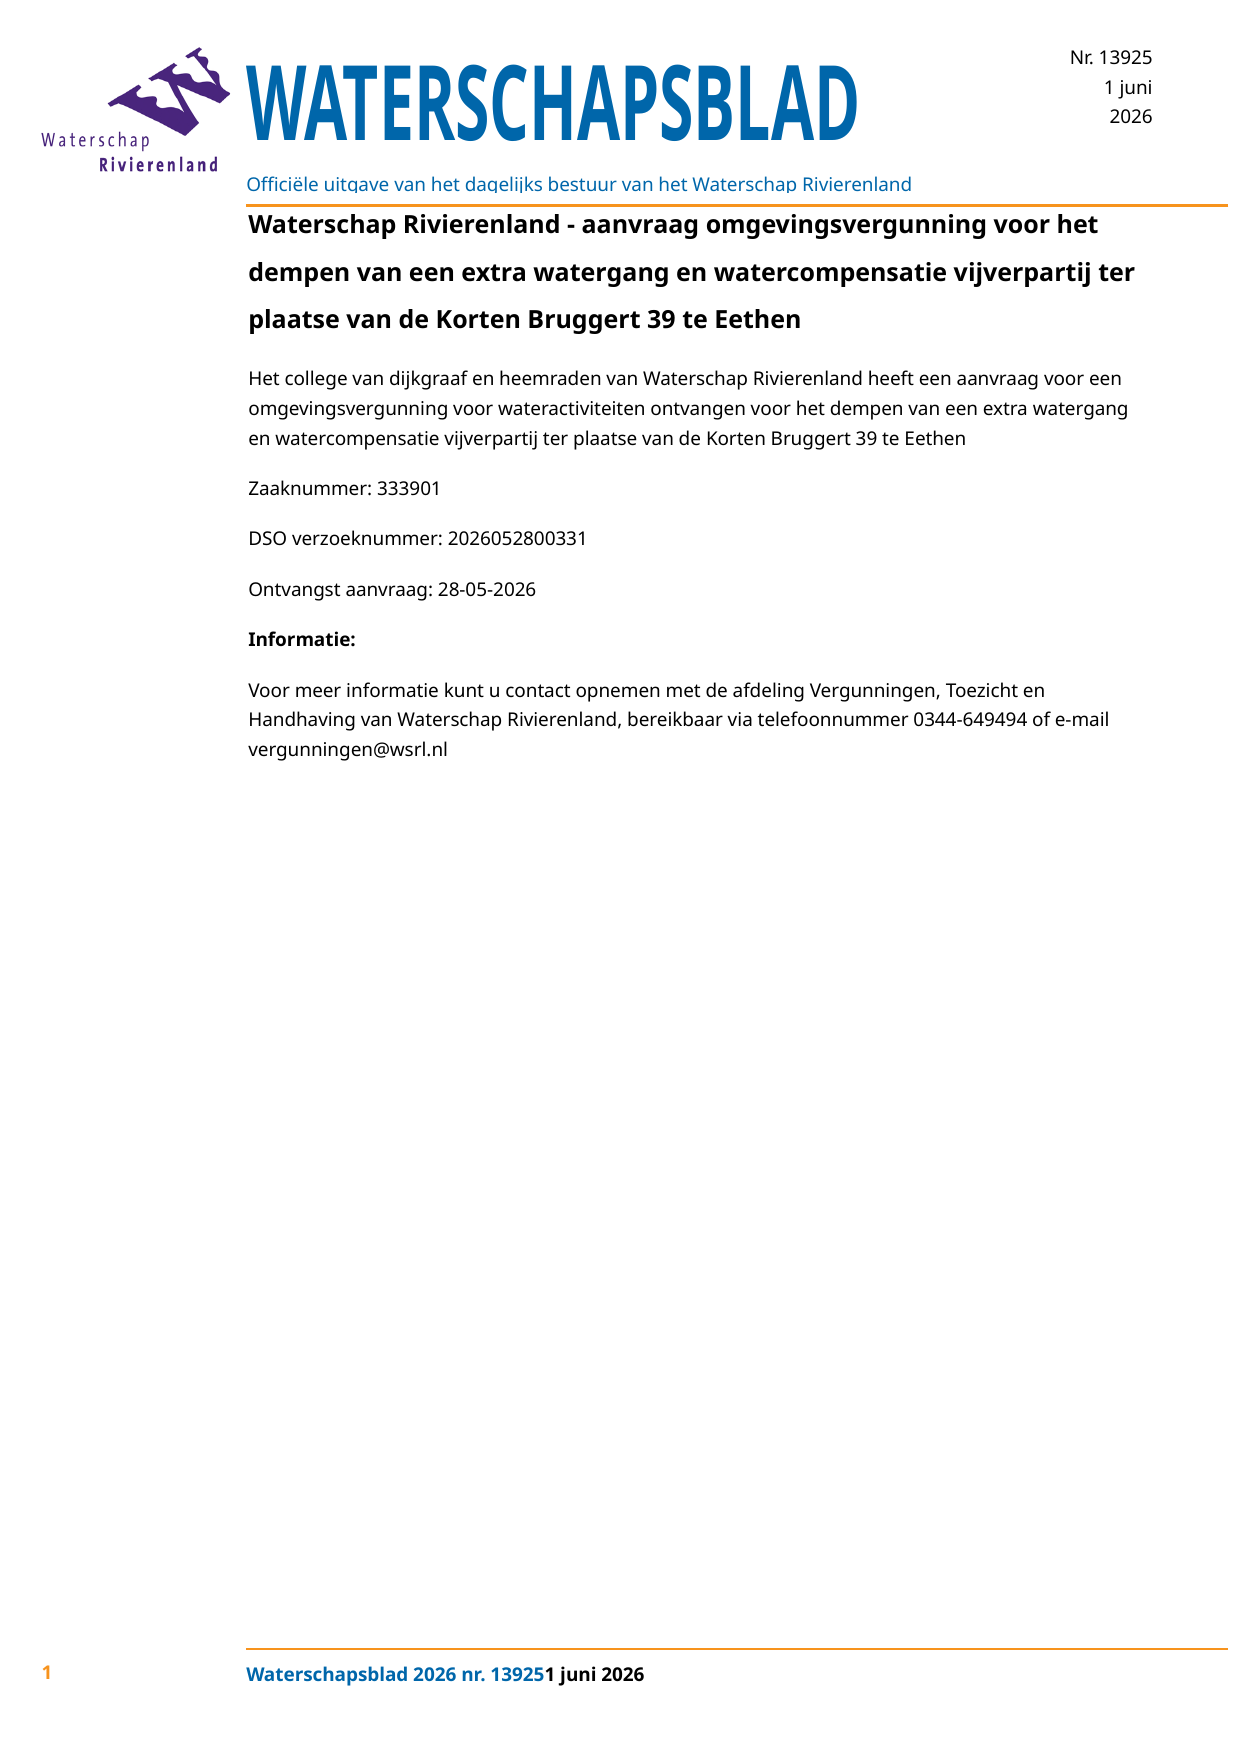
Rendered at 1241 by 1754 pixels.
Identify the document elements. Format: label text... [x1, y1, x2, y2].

text Zaaknummer: 333901 [248, 475, 1152, 501]
text Het college van dijkgraaf en heemraden van Waterschap Rivierenland heeft een aanvraag voor een omgevingsvergunning voor wateractiviteiten ontvangen voor het dempen van een extra watergang en watercompensatie vijverpartij ter plaatse van de Korten Bruggert 39 te Eethen [248, 366, 1152, 450]
text Informatie: [248, 626, 1152, 652]
text Waterschap Rivierenland - aanvraag omgevingsvergunning voor het dempen van een extra watergang en watercompensatie vijverpartij ter plaatse van de Korten Bruggert 39 te Eethen [248, 207, 1152, 336]
text DSO verzoeknummer: 2026052800331 [248, 526, 1152, 551]
text Ontvangst aanvraag: 28-05-2026 [248, 576, 1152, 602]
text Voor meer informatie kunt u contact opnemen met de afdeling Vergunningen, Toezicht en Handhaving van Waterschap Rivierenland, bereikbaar via telefoonnummer 0344-649494 of e-mail vergunningen@wsrl.nl [248, 677, 1152, 762]
picture [41, 47, 231, 172]
